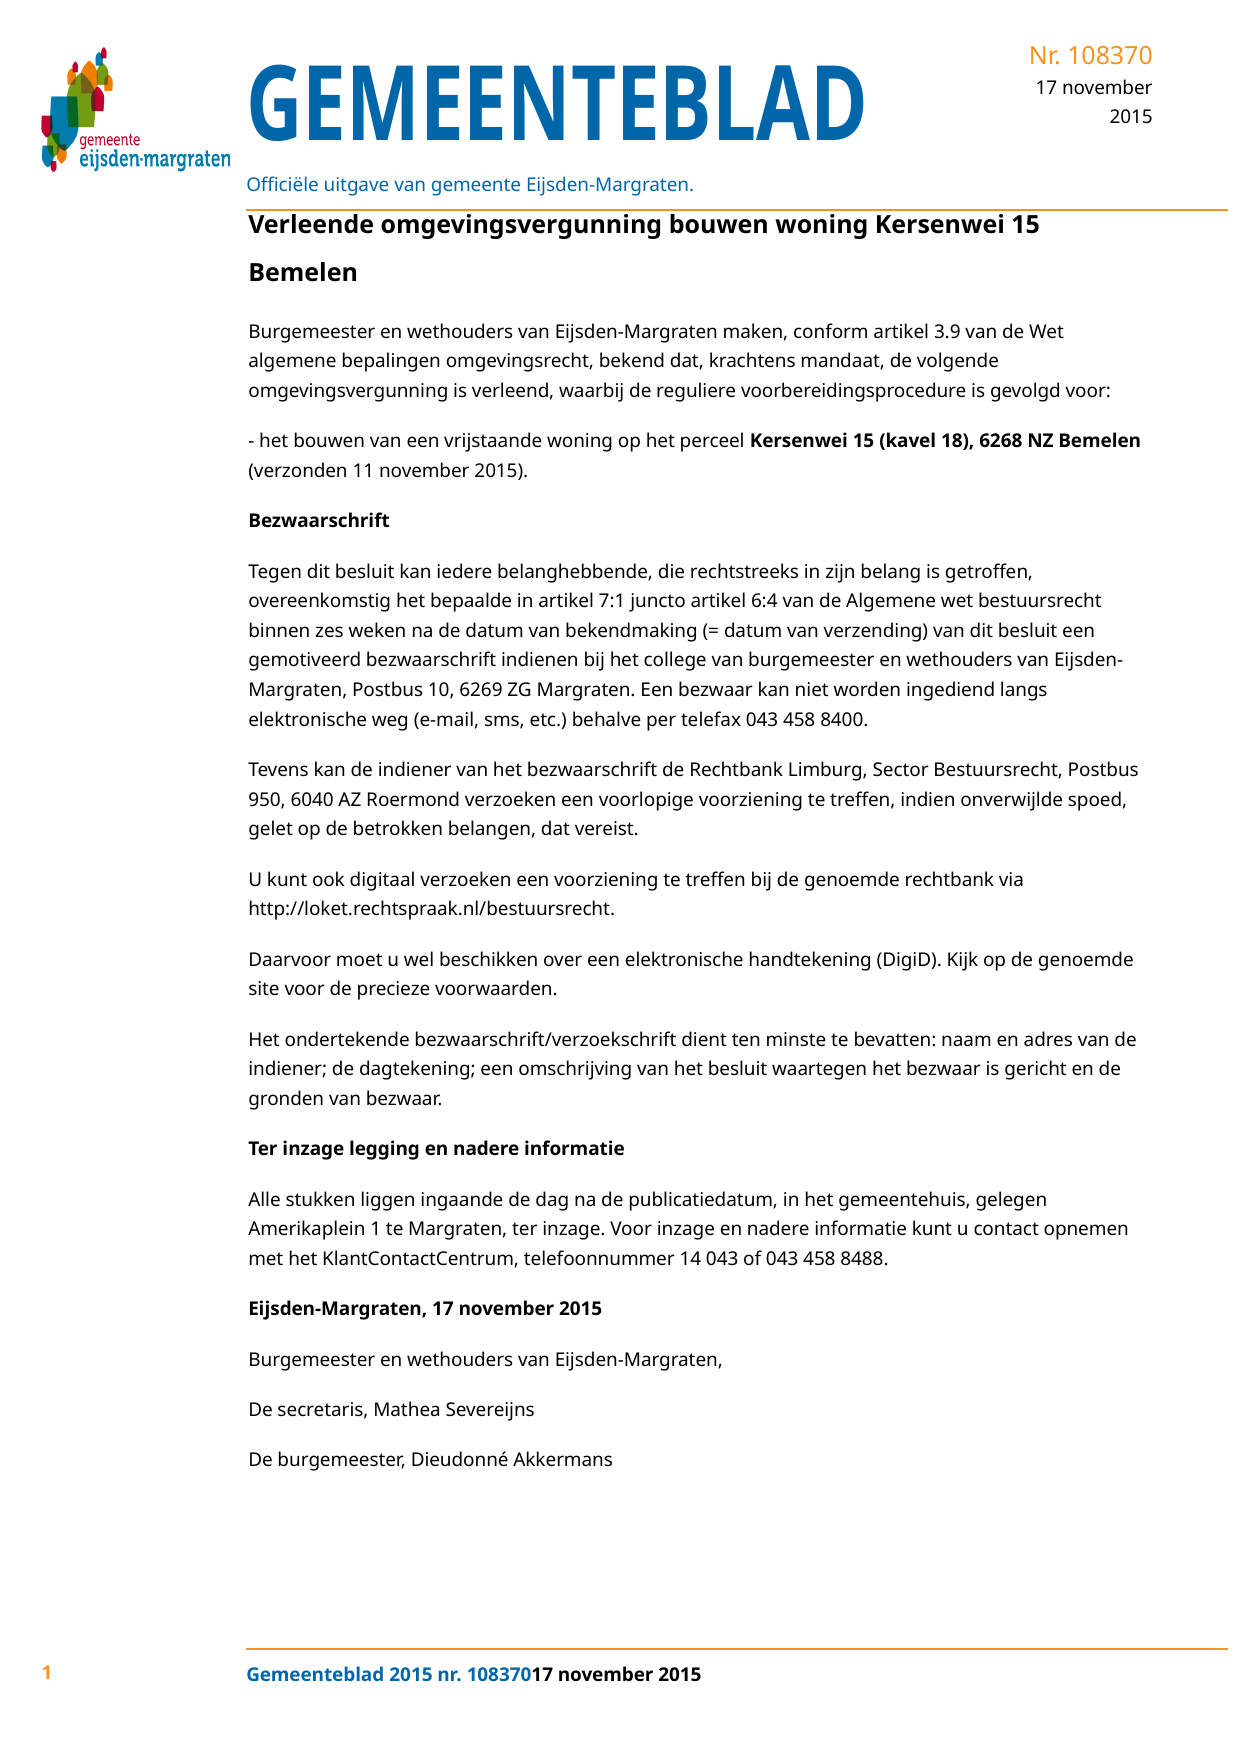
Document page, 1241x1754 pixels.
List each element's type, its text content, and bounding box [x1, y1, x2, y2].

text Burgemeester en wethouders van Eijsden-Margraten, [248, 1346, 1152, 1372]
text Verleende omgevingsvergunning bouwen woning Kersenwei 15 Bemelen [248, 211, 1152, 288]
text Daarvoor moet u wel beschikken over een elektronische handtekening (DigiD). Kijk op de genoemde site voor de precieze voorwaarden. [248, 946, 1152, 1001]
text - het bouwen van een vrijstaande woning op het perceel Kersenwei 15 (kavel 18), 6268 NZ Bemelen (verzonden 11 november 2015). [248, 427, 1152, 483]
text Tevens kan de indiener van het bezwaarschrift de Rechtbank Limburg, Sector Bestuursrecht, Postbus 950, 6040 AZ Roermond verzoeken een voorlopige voorziening te treffen, indien onverwijlde spoed, gelet op de betrokken belangen, dat vereist. [248, 756, 1152, 841]
text Eijsden-Margraten, 17 november 2015 [248, 1295, 1152, 1321]
text U kunt ook digitaal verzoeken een voorziening te treffen bij de genoemde rechtbank via http://loket.rechtspraak.nl/bestuursrecht. [248, 866, 1152, 921]
text Ter inzage legging en nadere informatie [248, 1135, 1152, 1161]
picture [41, 47, 231, 172]
text Bezwaarschrift [248, 507, 1152, 533]
text De burgemeester, Dieudonné Akkermans [248, 1447, 1152, 1472]
text Het ondertekende bezwaarschrift/verzoekschrift dient ten minste te bevatten: naam en adres van de indiener; de dagtekening; een omschrijving van het besluit waartegen het bezwaar is gericht en de gronden van bezwaar. [248, 1026, 1152, 1111]
text Tegen dit besluit kan iedere belanghebbende, die rechtstreeks in zijn belang is getroffen, overeenkomstig het bepaalde in artikel 7:1 juncto artikel 6:4 van de Algemene wet bestuursrecht binnen zes weken na de datum van bekendmaking (= datum van verzending) van dit besluit een gemotiveerd bezwaarschrift indienen bij het college van burgemeester en wethouders van Eijsden-Margraten, Postbus 10, 6269 ZG Margraten. Een bezwaar kan niet worden ingediend langs elektronische weg (e-mail, sms, etc.) behalve per telefax 043 458 8400. [248, 558, 1152, 732]
text De secretaris, Mathea Severeijns [248, 1396, 1152, 1422]
text Burgemeester en wethouders van Eijsden-Margraten maken, conform artikel 3.9 van de Wet algemene bepalingen omgevingsrecht, bekend dat, krachtens mandaat, de volgende omgevingsvergunning is verleend, waarbij de reguliere voorbereidingsprocedure is gevolgd voor: [248, 318, 1152, 403]
text Alle stukken liggen ingaande de dag na de publicatiedatum, in het gemeentehuis, gelegen Amerikaplein 1 te Margraten, ter inzage. Voor inzage en nadere informatie kunt u contact opnemen met het KlantContactCentrum, telefoonnummer 14 043 of 043 458 8488. [248, 1186, 1152, 1271]
